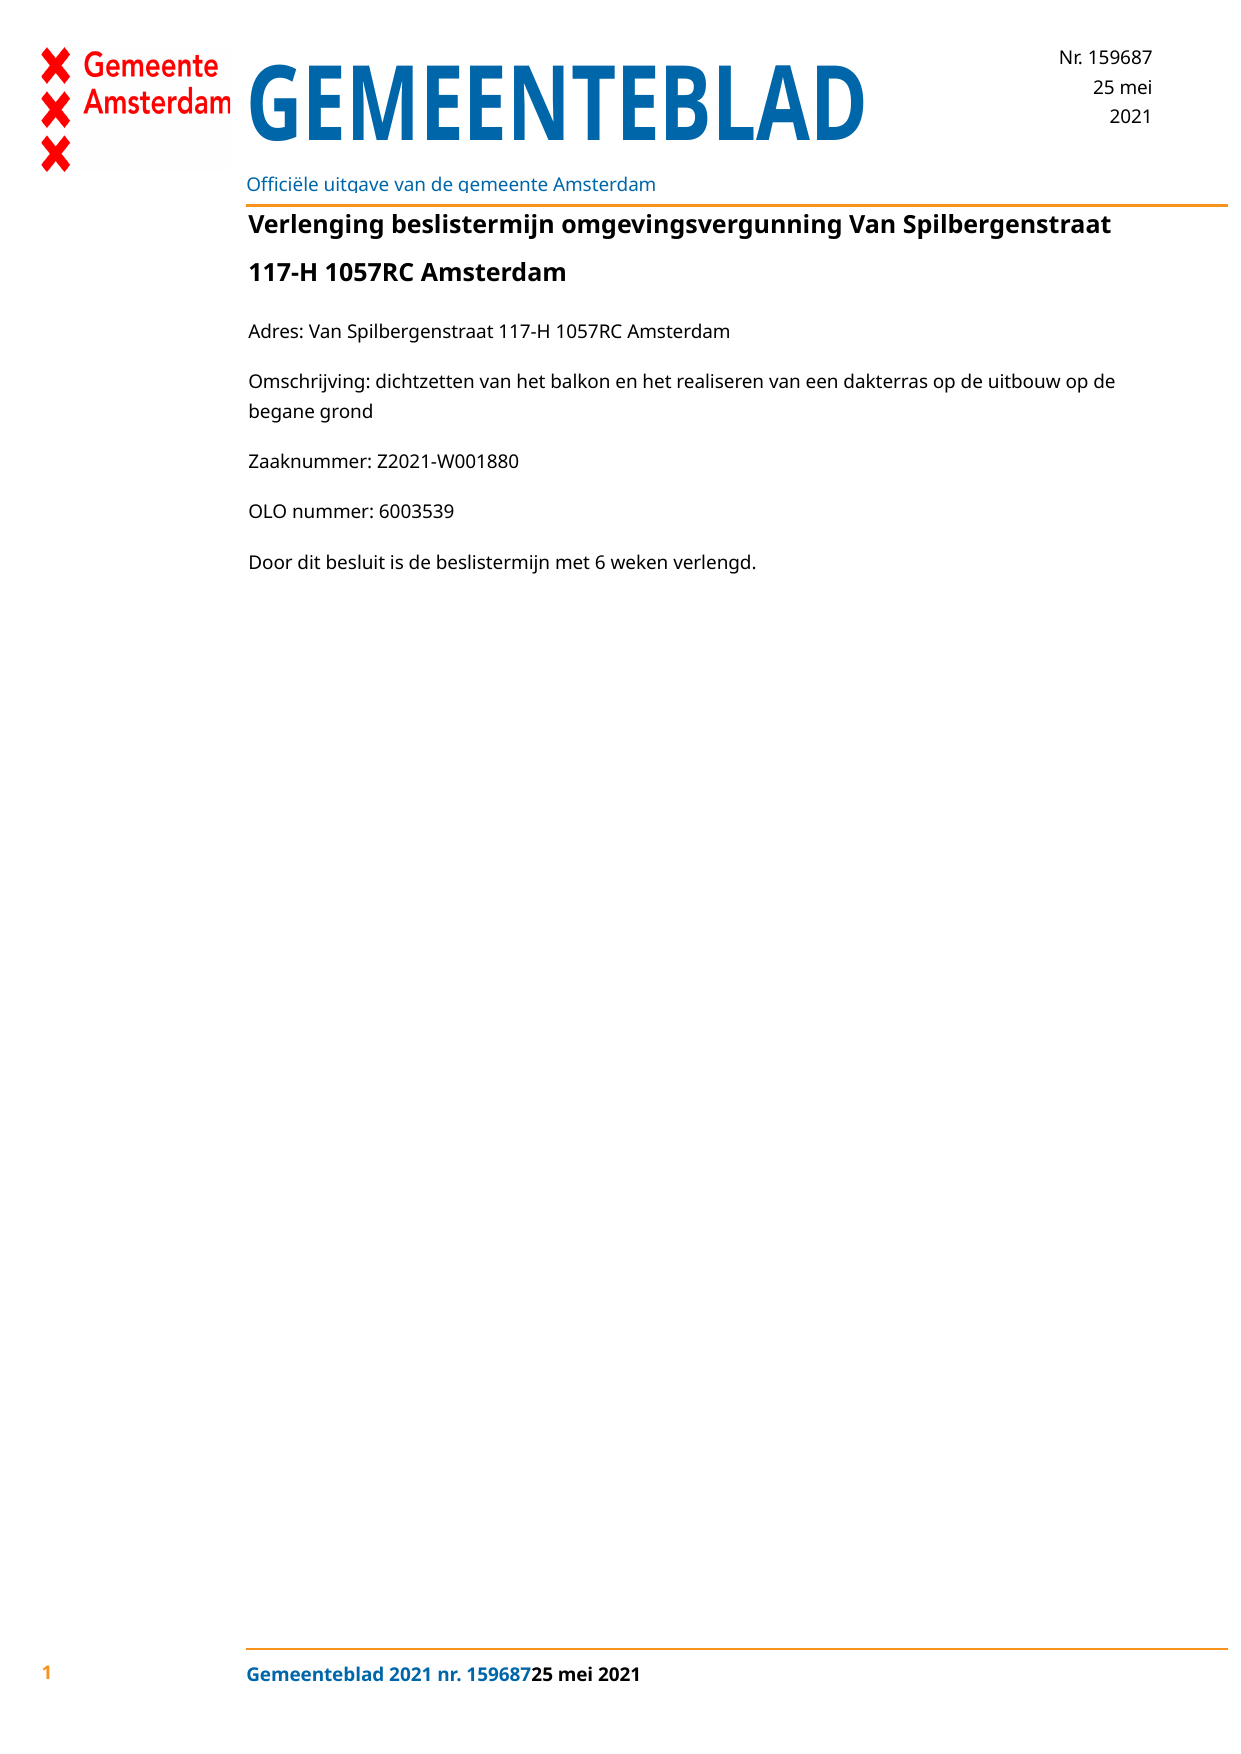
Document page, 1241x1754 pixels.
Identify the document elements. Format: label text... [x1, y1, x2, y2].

text Verlenging beslistermijn omgevingsvergunning Van Spilbergenstraat 117-H 1057RC Amsterdam [248, 207, 1152, 288]
text Adres: Van Spilbergenstraat 117-H 1057RC Amsterdam [248, 318, 1152, 344]
picture [41, 47, 231, 172]
text Omschrijving: dichtzetten van het balkon en het realiseren van een dakterras op de uitbouw op de begane grond [248, 368, 1152, 424]
text Door dit besluit is de beslistermijn met 6 weken verlengd. [248, 549, 1152, 575]
text Zaaknummer: Z2021-W001880 [248, 448, 1152, 474]
text OLO nummer: 6003539 [248, 499, 1152, 524]
